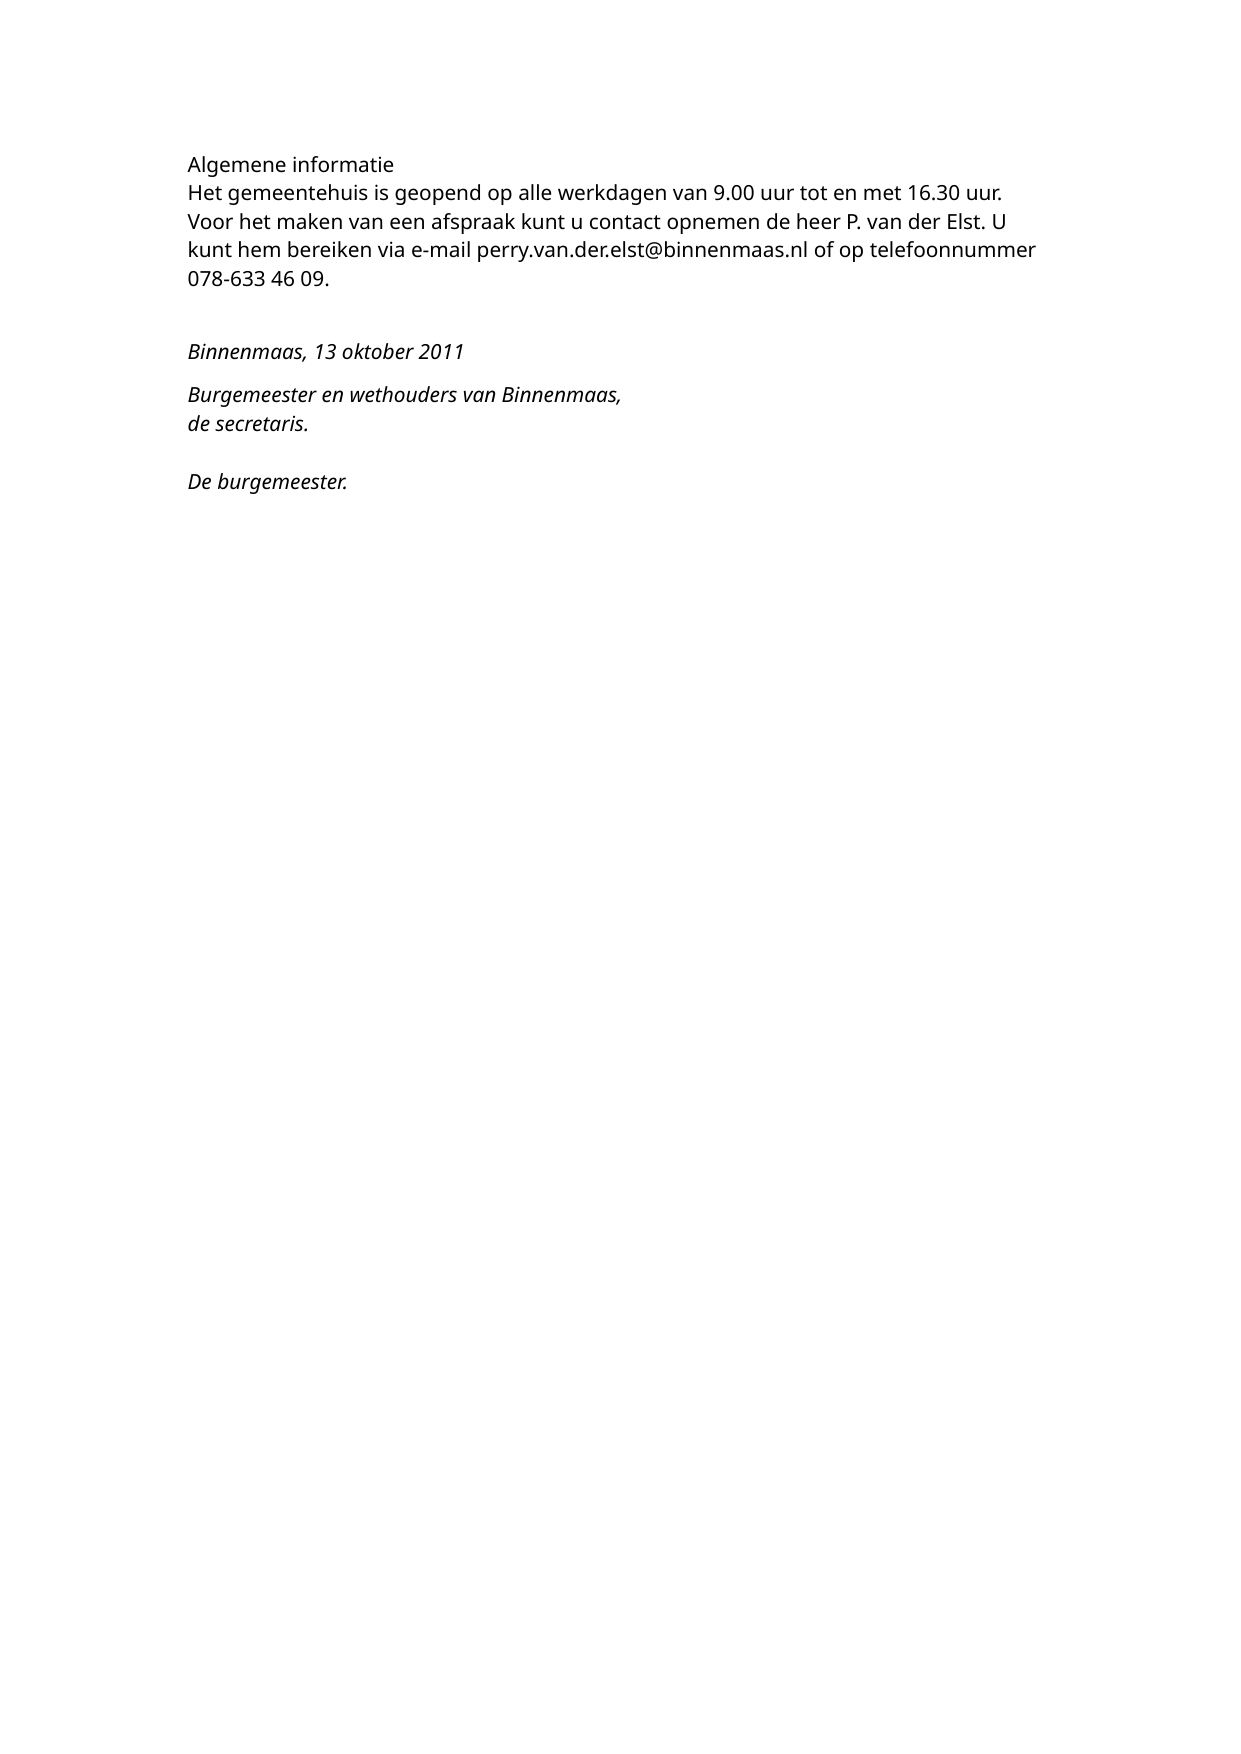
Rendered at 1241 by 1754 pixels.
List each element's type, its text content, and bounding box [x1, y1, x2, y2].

text Binnenmaas, 13 oktober 2011 [187, 337, 1053, 366]
text Burgemeester en wethouders van Binnenmaas, [187, 381, 1053, 409]
text de secretaris. [187, 409, 1053, 437]
text De burgemeester. [187, 467, 1053, 496]
text Algemene informatie [187, 150, 1053, 178]
text Het gemeentehuis is geopend op alle werkdagen van 9.00 uur tot en met 16.30 uur. Voor het maken van een afspraak kunt u contact opnemen de heer P. van der Elst. U kunt hem bereiken via e-mail perry.van.der.elst@binnenmaas.nl of op telefoonnummer 078-633 46 09. [187, 178, 1053, 292]
